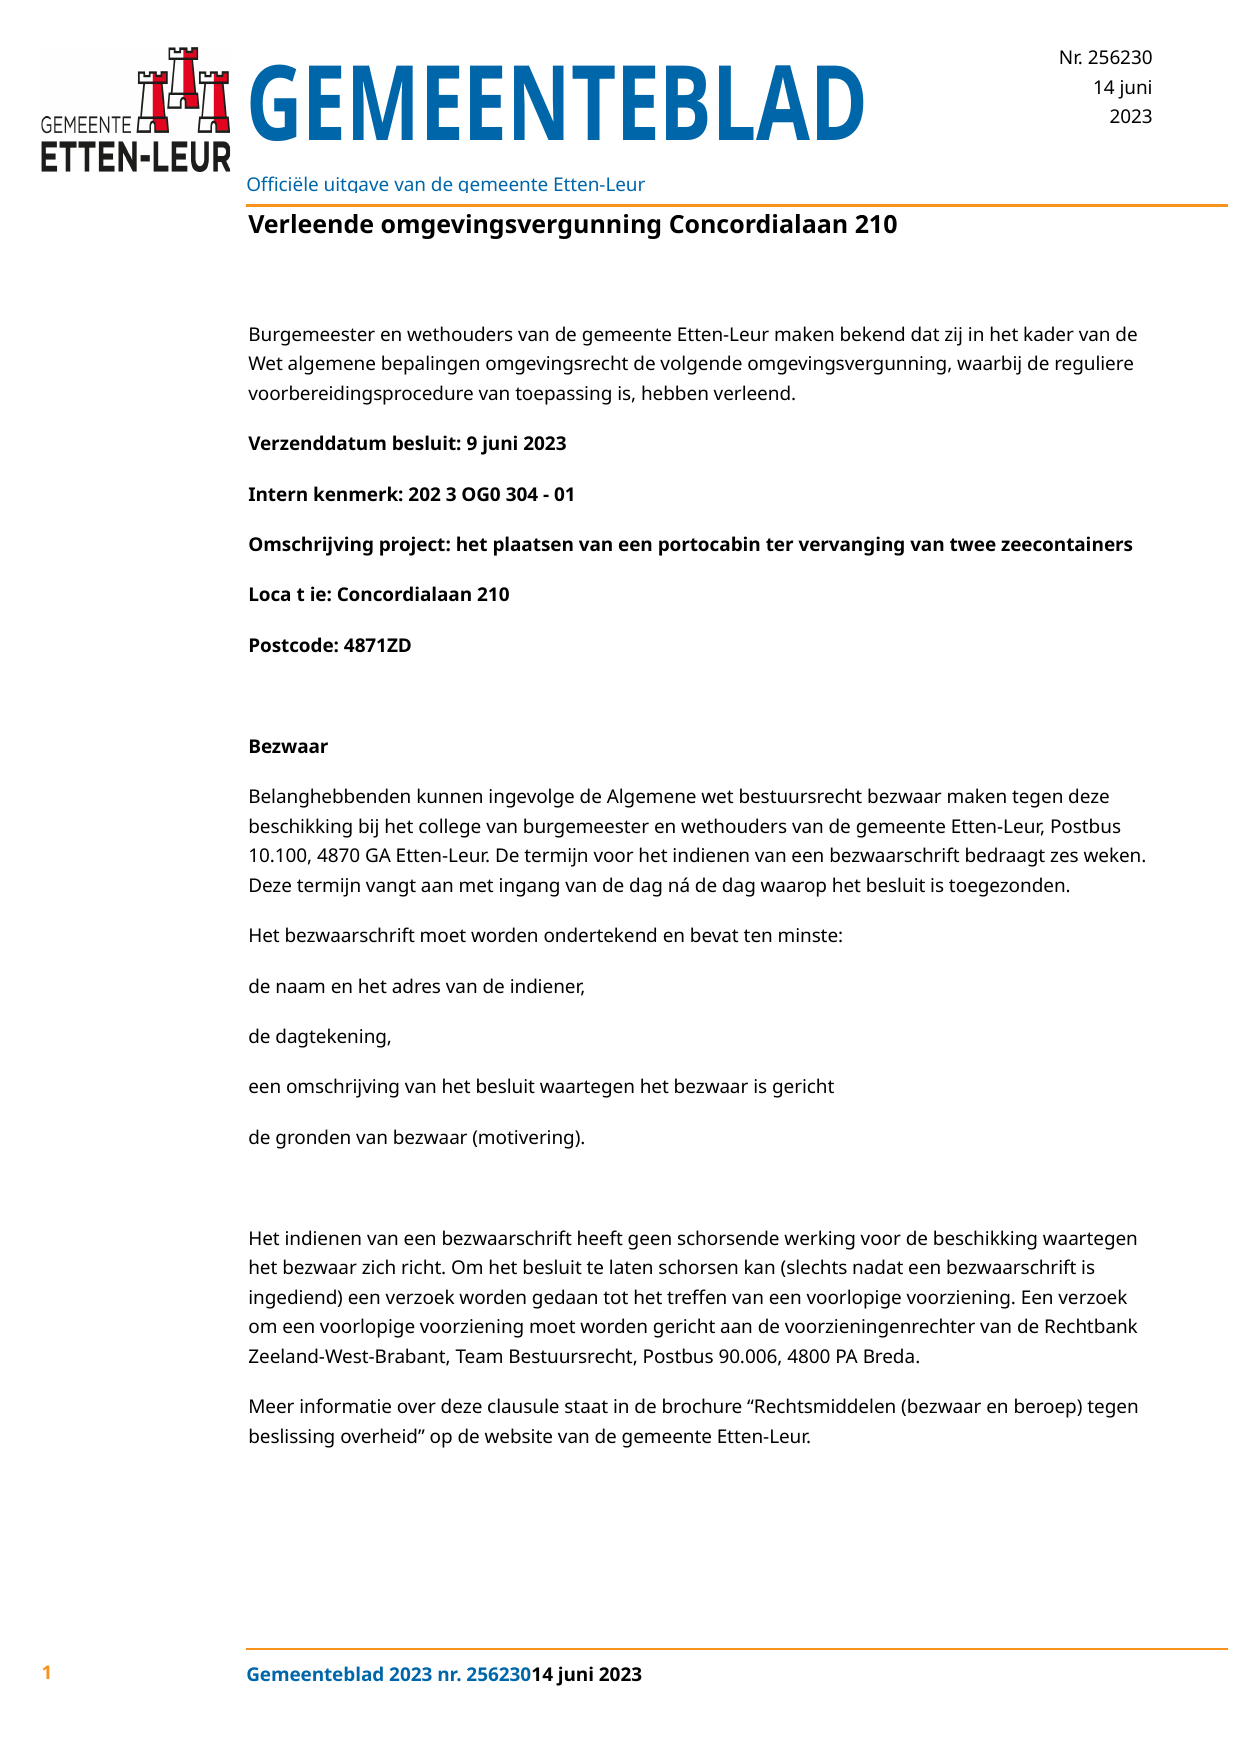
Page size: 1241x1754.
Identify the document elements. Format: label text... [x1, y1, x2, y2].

text Het bezwaarschrift moet worden ondertekend en bevat ten minste: [248, 922, 1152, 948]
text Belanghebbenden kunnen ingevolge de Algemene wet bestuursrecht bezwaar maken tegen deze beschikking bij het college van burgemeester en wethouders van de gemeente Etten-Leur, Postbus 10.100, 4870 GA Etten-Leur. De termijn voor het indienen van een bezwaarschrift bedraagt zes weken. Deze termijn vangt aan met ingang van de dag ná de dag waarop het besluit is toegezonden. [248, 783, 1152, 898]
text een omschrijving van het besluit waartegen het bezwaar is gericht [248, 1074, 1152, 1099]
text Verzenddatum besluit: 9 juni 2023 [248, 430, 1152, 456]
text Bezwaar [248, 733, 1152, 758]
text Het indienen van een bezwaarschrift heeft geen schorsende werking voor de beschikking waartegen het bezwaar zich richt. Om het besluit te laten schorsen kan (slechts nadat een bezwaarschrift is ingediend) een verzoek worden gedaan tot het treffen van een voorlopige voorziening. Een verzoek om een voorlopige voorziening moet worden gericht aan de voorzieningenrechter van de Rechtbank Zeeland-West-Brabant, Team Bestuursrecht, Postbus 90.006, 4800 PA Breda. [248, 1225, 1152, 1369]
text Meer informatie over deze clausule staat in de brochure “Rechtsmiddelen (bezwaar en beroep) tegen beslissing overheid” op de website van de gemeente Etten-Leur. [248, 1394, 1152, 1449]
text Omschrijving project: het plaatsen van een portocabin ter vervanging van twee zeecontainers [248, 531, 1152, 557]
text Verleende omgevingsvergunning Concordialaan 210 [248, 207, 1152, 241]
text de dagtekening, [248, 1023, 1152, 1049]
text de gronden van bezwaar (motivering). [248, 1124, 1152, 1150]
text Postcode: 4871ZD [248, 632, 1152, 658]
text Burgemeester en wethouders van de gemeente Etten-Leur maken bekend dat zij in het kader van de Wet algemene bepalingen omgevingsrecht de volgende omgevingsvergunning, waarbij de reguliere voorbereidingsprocedure van toepassing is, hebben verleend. [248, 321, 1152, 406]
picture [41, 47, 231, 172]
text Loca t ie: Concordialaan 210 [248, 582, 1152, 607]
text Intern kenmerk: 202 3 OG0 304 - 01 [248, 481, 1152, 506]
text de naam en het adres van de indiener, [248, 973, 1152, 998]
